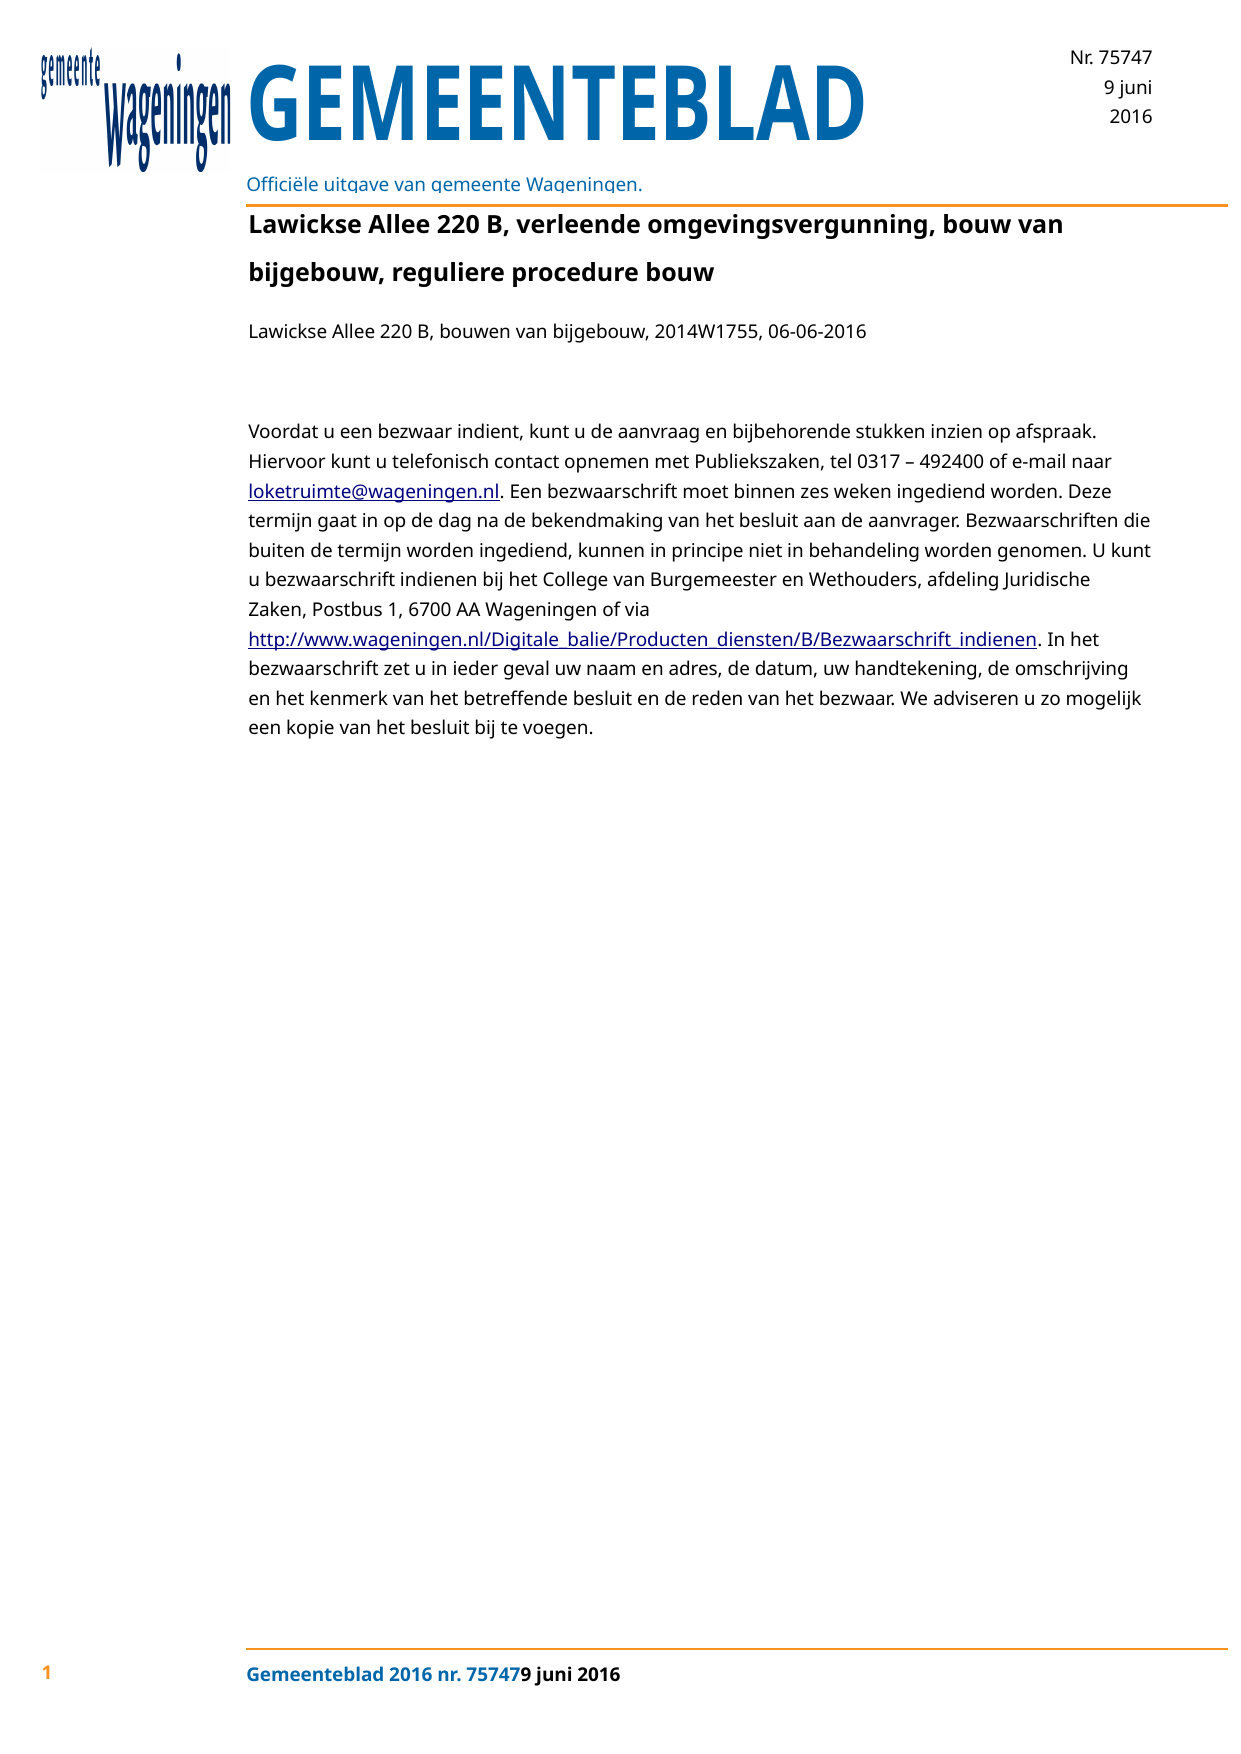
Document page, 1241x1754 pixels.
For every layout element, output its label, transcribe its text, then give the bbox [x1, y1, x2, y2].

text Voordat u een bezwaar indient, kunt u de aanvraag en bijbehorende stukken inzien op afspraak. Hiervoor kunt u telefonisch contact opnemen met Publiekszaken, tel 0317 – 492400 of e-mail naar loketruimte@wageningen.nl. Een bezwaarschrift moet binnen zes weken ingediend worden. Deze termijn gaat in op de dag na de bekendmaking van het besluit aan de aanvrager. Bezwaarschriften die buiten de termijn worden ingediend, kunnen in principe niet in behandeling worden genomen. U kunt u bezwaarschrift indienen bij het College van Burgemeester en Wethouders, afdeling Juridische Zaken, Postbus 1, 6700 AA Wageningen of via http://www.wageningen.nl/Digitale_balie/Producten_diensten/B/Bezwaarschrift_indienen. In het bezwaarschrift zet u in ieder geval uw naam en adres, de datum, uw handtekening, de omschrijving en het kenmerk van het betreffende besluit en de reden van het bezwaar. We adviseren u zo mogelijk een kopie van het besluit bij te voegen. [248, 419, 1152, 740]
picture [41, 47, 231, 172]
text Lawickse Allee 220 B, bouwen van bijgebouw, 2014W1755, 06-06-2016 [248, 318, 1152, 344]
text Lawickse Allee 220 B, verleende omgevingsvergunning, bouw van bijgebouw, reguliere procedure bouw [248, 207, 1152, 288]
